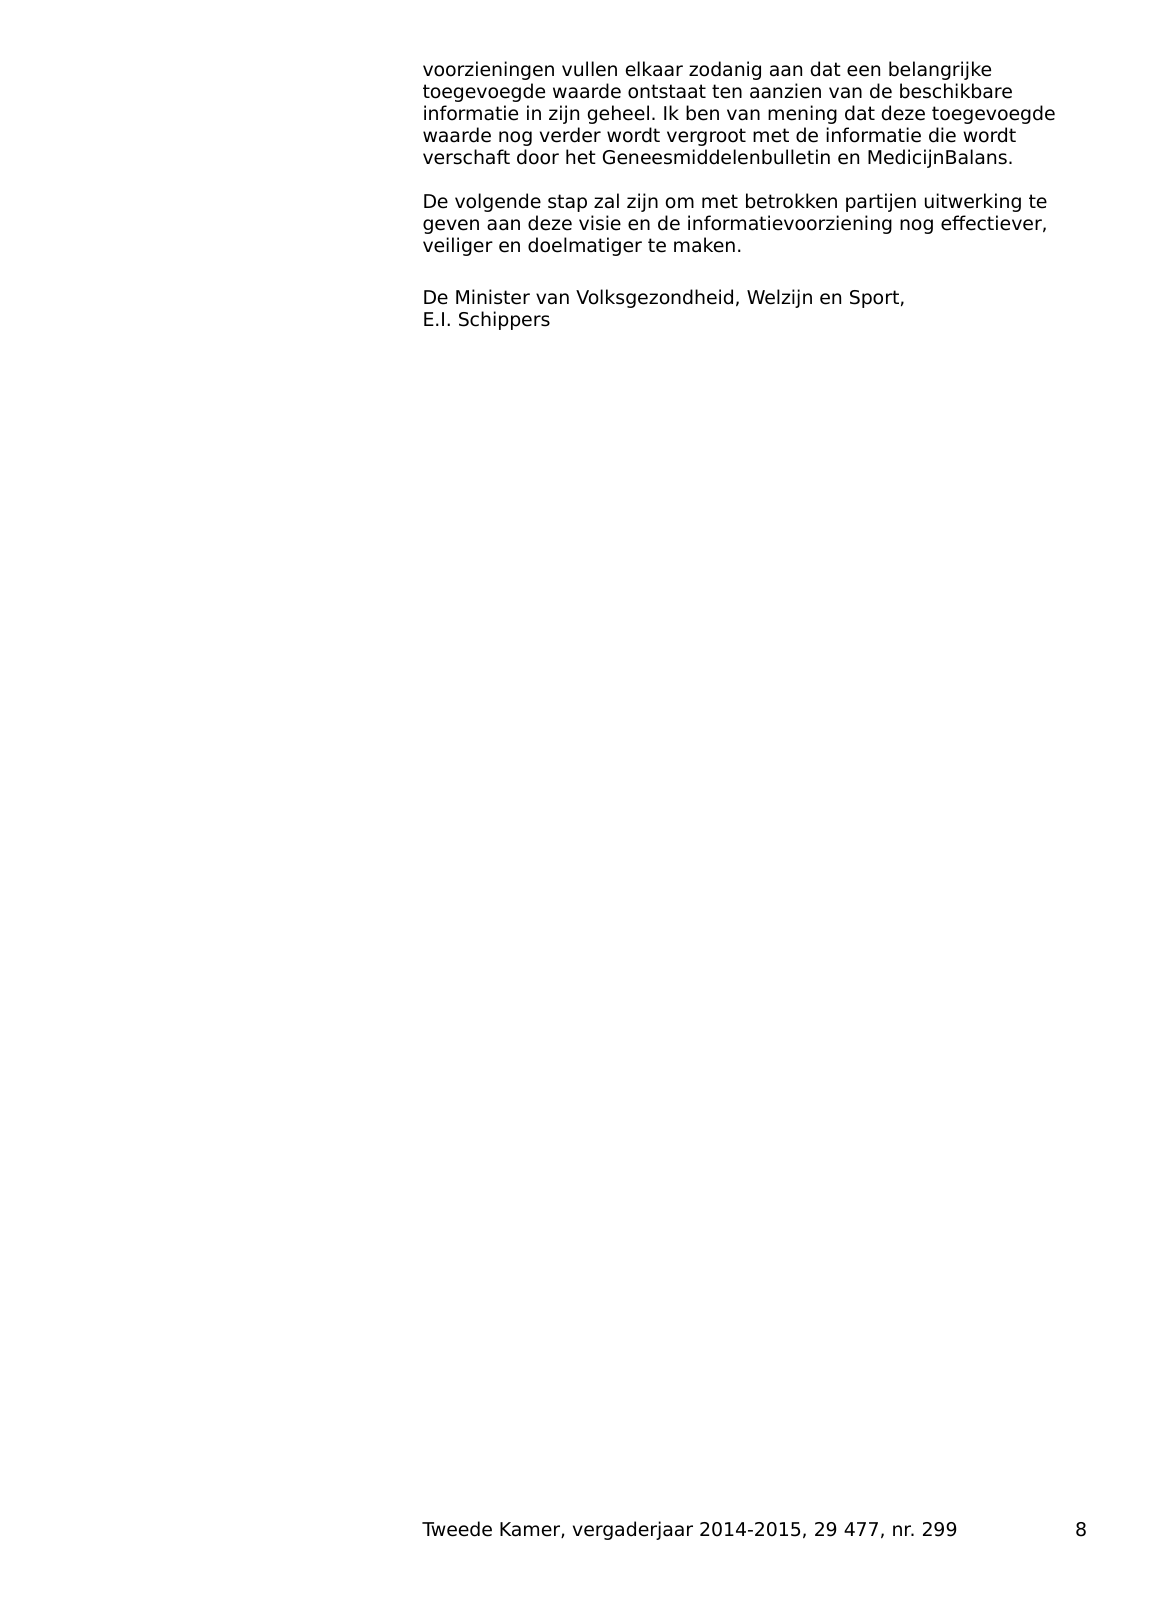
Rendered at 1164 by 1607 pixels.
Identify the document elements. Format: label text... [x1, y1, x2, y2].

text voorzieningen vullen elkaar zodanig aan dat een belangrijke toegevoegde waarde ontstaat ten aanzien van de beschikbare informatie in zijn geheel. Ik ben van mening dat deze toegevoegde waarde nog verder wordt vergroot met de informatie die wordt verschaft door het Geneesmiddelenbulletin en MedicijnBalans. [422, 59, 1087, 169]
text De Minister van Volksgezondheid, Welzijn en Sport, E.I. Schippers [422, 287, 1087, 331]
text De volgende stap zal zijn om met betrokken partijen uitwerking te geven aan deze visie en de informatievoorziening nog effectiever, veiliger en doelmatiger te maken. [422, 191, 1087, 257]
